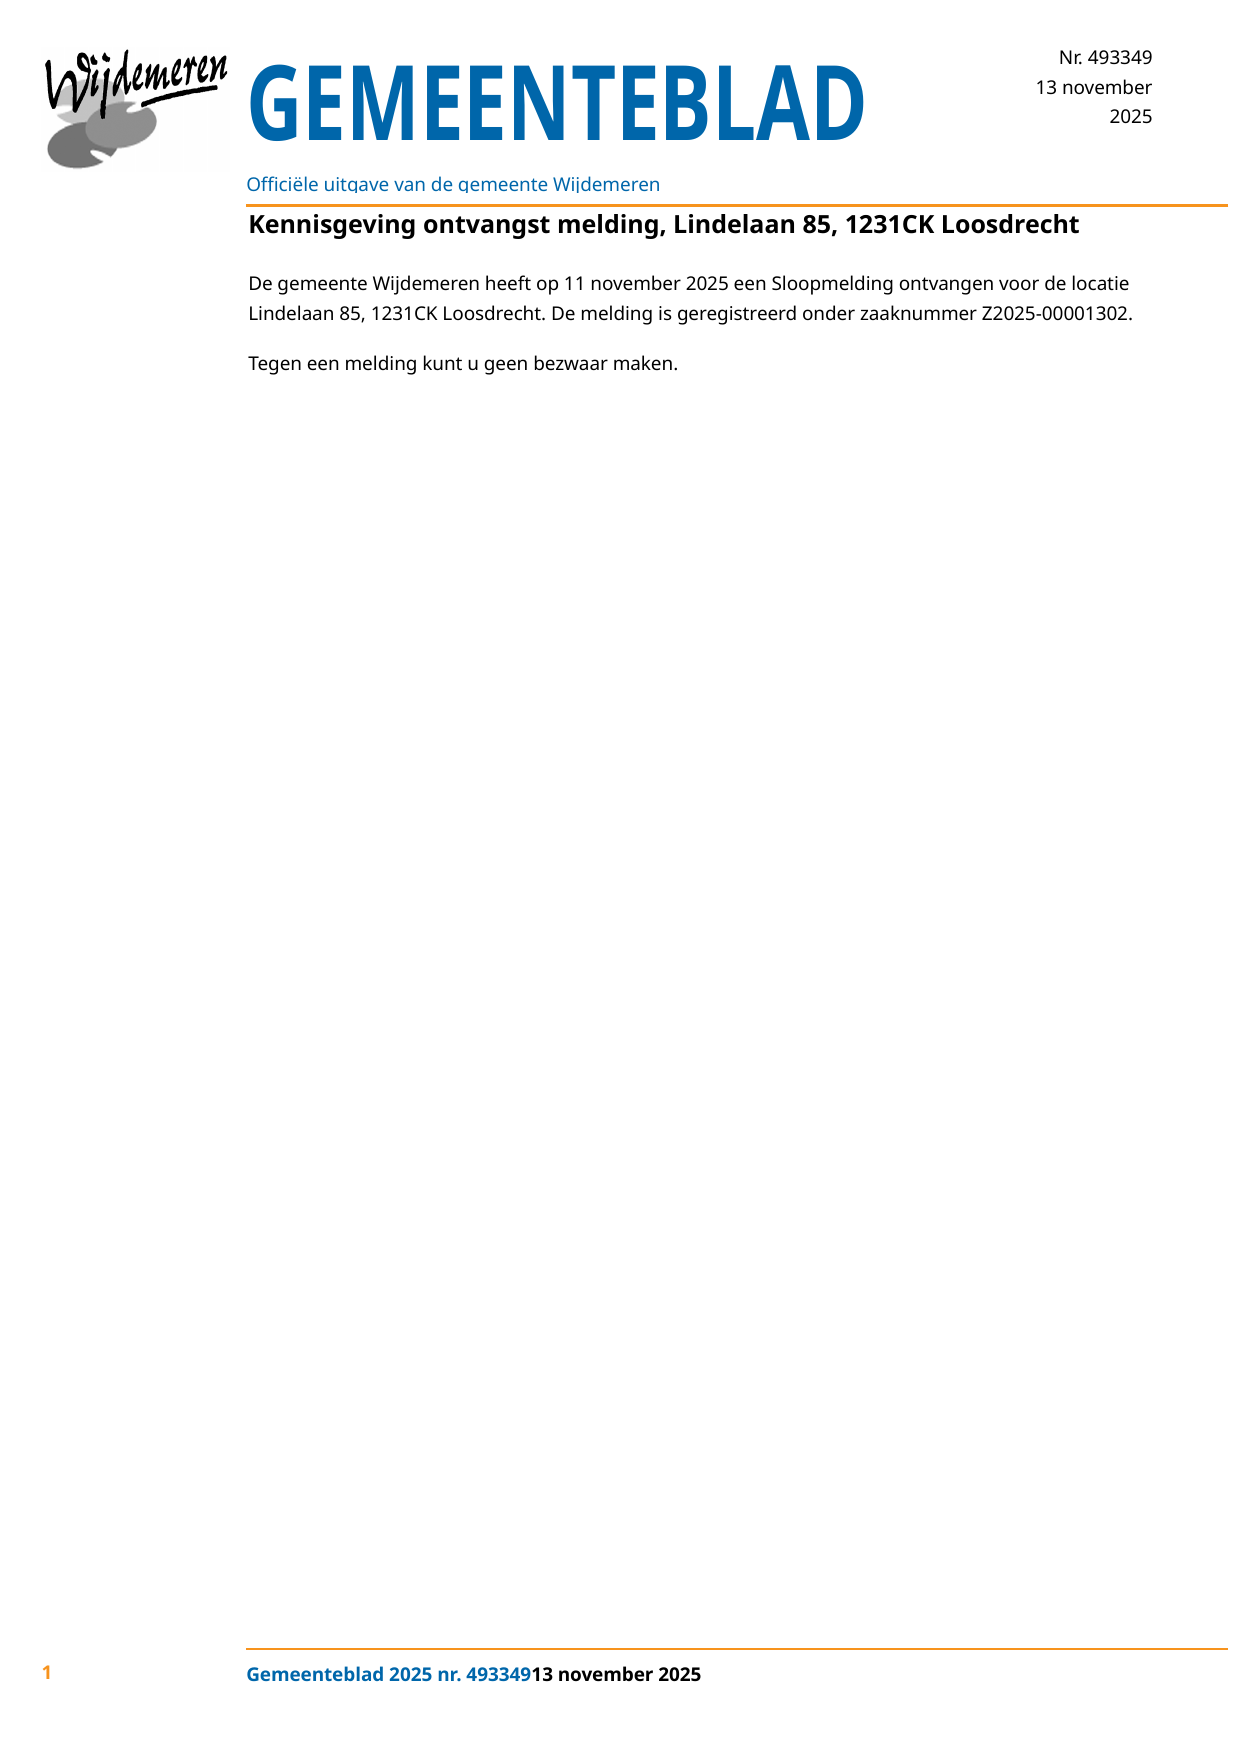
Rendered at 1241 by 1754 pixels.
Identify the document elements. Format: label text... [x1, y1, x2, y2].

text Tegen een melding kunt u geen bezwaar maken. [248, 350, 1152, 376]
text Kennisgeving ontvangst melding, Lindelaan 85, 1231CK Loosdrecht [248, 207, 1152, 241]
text De gemeente Wijdemeren heeft op 11 november 2025 een Sloopmelding ontvangen voor de locatie Lindelaan 85, 1231CK Loosdrecht. De melding is geregistreerd onder zaaknummer Z2025-00001302. [248, 270, 1152, 326]
picture [41, 47, 231, 172]
